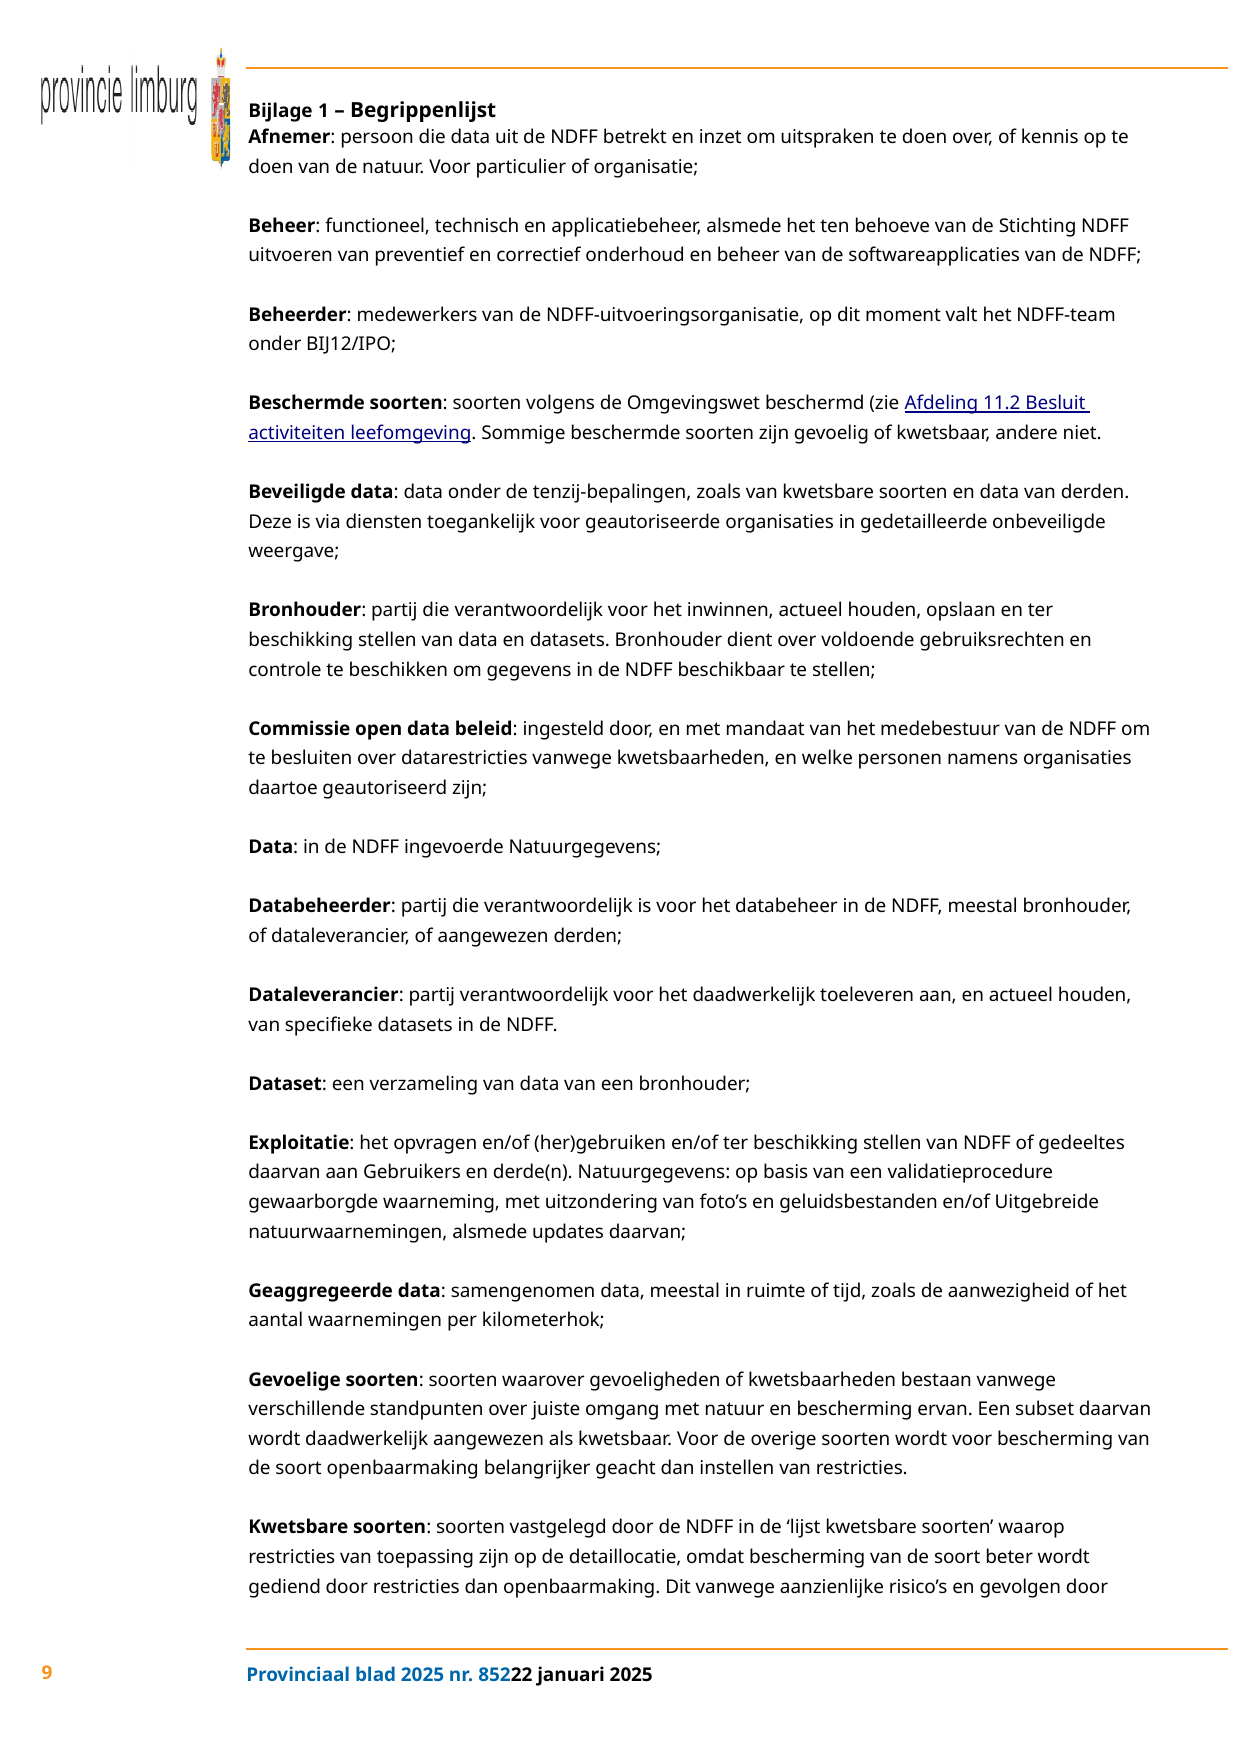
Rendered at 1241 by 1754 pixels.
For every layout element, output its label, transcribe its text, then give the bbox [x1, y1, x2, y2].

text Gevoelige soorten: soorten waarover gevoeligheden of kwetsbaarheden bestaan vanwege verschillende standpunten over juiste omgang met natuur en bescherming ervan. Een subset daarvan wordt daadwerkelijk aangewezen als kwetsbaar. Voor de overige soorten wordt voor bescherming van de soort openbaarmaking belangrijker geacht dan instellen van restricties. [248, 1366, 1152, 1480]
text Beheer: functioneel, technisch en applicatiebeheer, alsmede het ten behoeve van de Stichting NDFF uitvoeren van preventief en correctief onderhoud en beheer van de softwareapplicaties van de NDFF; [248, 212, 1152, 267]
text Dataleverancier: partij verantwoordelijk voor het daadwerkelijk toeleveren aan, en actueel houden, van specifieke datasets in de NDFF. [248, 981, 1152, 1037]
text Databeheerder: partij die verantwoordelijk is voor het databeheer in de NDFF, meestal bronhouder, of dataleverancier, of aangewezen derden; [248, 892, 1152, 948]
text Data: in de NDFF ingevoerde Natuurgegevens; [248, 833, 1152, 859]
text Beveiligde data: data onder de tenzij-bepalingen, zoals van kwetsbare soorten en data van derden. Deze is via diensten toegankelijk voor geautoriseerde organisaties in gedetailleerde onbeveiligde weergave; [248, 478, 1152, 563]
text Dataset: een verzameling van data van een bronhouder; [248, 1070, 1152, 1096]
text Exploitatie: het opvragen en/of (her)gebruiken en/of ter beschikking stellen van NDFF of gedeeltes daarvan aan Gebruikers en derde(n). Natuurgegevens: op basis van een validatieprocedure gewaarborgde waarneming, met uitzondering van foto’s en geluidsbestanden en/of Uitgebreide natuurwaarnemingen, alsmede updates daarvan; [248, 1129, 1152, 1244]
text Afnemer: persoon die data uit de NDFF betrekt en inzet om uitspraken te doen over, of kennis op te doen van de natuur. Voor particulier of organisatie; [248, 123, 1152, 179]
text Bronhouder: partij die verantwoordelijk voor het inwinnen, actueel houden, opslaan en ter beschikking stellen van data en datasets. Bronhouder dient over voldoende gebruiksrechten en controle te beschikken om gegevens in de NDFF beschikbaar te stellen; [248, 597, 1152, 682]
text Beheerder: medewerkers van de NDFF-uitvoeringsorganisatie, op dit moment valt het NDFF-team onder BIJ12/IPO; [248, 301, 1152, 356]
text Kwetsbare soorten: soorten vastgelegd door de NDFF in de ‘lijst kwetsbare soorten’ waarop restricties van toepassing zijn op de detaillocatie, omdat bescherming van de soort beter wordt gediend door restricties dan openbaarmaking. Dit vanwege aanzienlijke risico’s en gevolgen door [248, 1514, 1152, 1599]
text Geaggregeerde data: samengenomen data, meestal in ruimte of tijd, zoals de aanwezigheid of het aantal waarnemingen per kilometerhok; [248, 1277, 1152, 1332]
text Beschermde soorten: soorten volgens de Omgevingswet beschermd (zie Afdeling 11.2 Besluit activiteiten leefomgeving. Sommige beschermde soorten zijn gevoelig of kwetsbaar, andere niet. [248, 389, 1152, 445]
picture [41, 47, 231, 172]
text Bijlage 1 – Begrippenlijst [248, 95, 1152, 123]
text Commissie open data beleid: ingesteld door, en met mandaat van het medebestuur van de NDFF om te besluiten over datarestricties vanwege kwetsbaarheden, en welke personen namens organisaties daartoe geautoriseerd zijn; [248, 715, 1152, 800]
